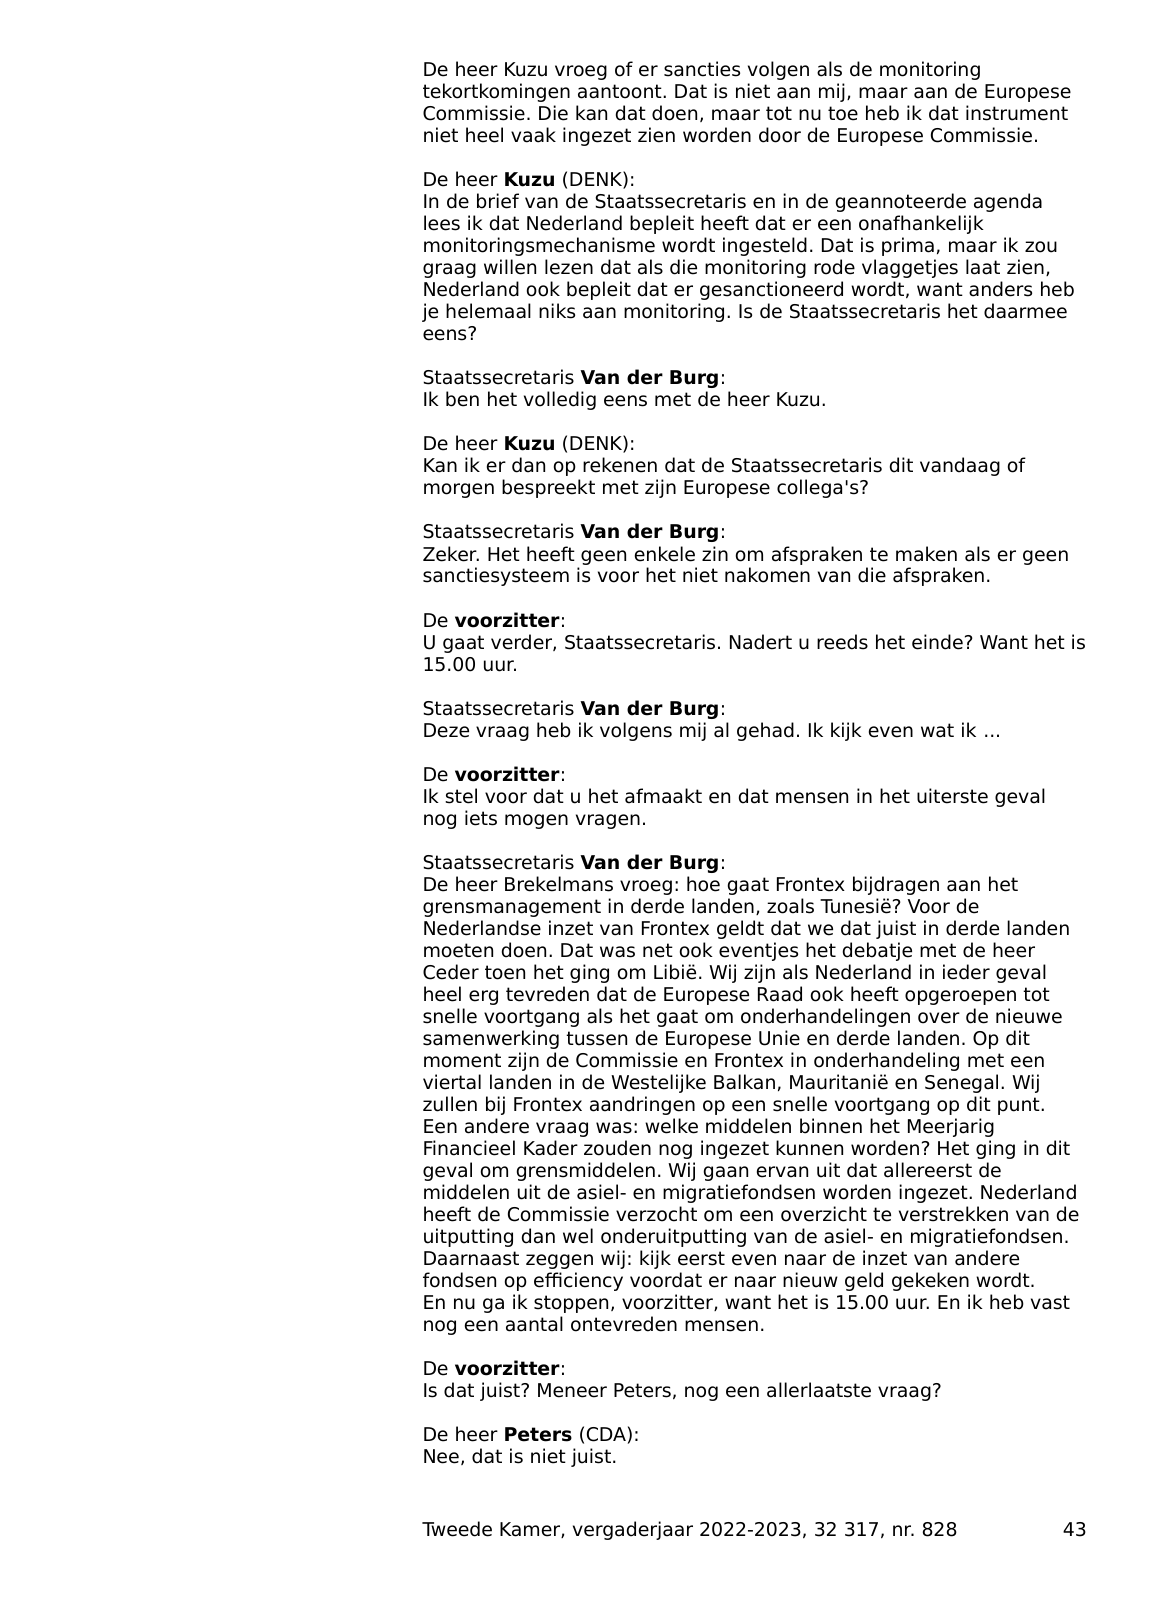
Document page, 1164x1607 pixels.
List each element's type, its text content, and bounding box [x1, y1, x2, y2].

text De voorzitter: [422, 764, 1087, 786]
text De heer Kuzu (DENK): [422, 433, 1087, 455]
text U gaat verder, Staatssecretaris. Nadert u reeds het einde? Want het is 15.00 uur. [422, 632, 1087, 676]
text Zeker. Het heeft geen enkele zin om afspraken te maken als er geen sanctiesysteem is voor het niet nakomen van die afspraken. [422, 543, 1087, 587]
text De voorzitter: [422, 1358, 1087, 1380]
text Nee, dat is niet juist. [422, 1446, 1087, 1468]
text En nu ga ik stoppen, voorzitter, want het is 15.00 uur. En ik heb vast nog een aantal ontevreden mensen. [422, 1292, 1087, 1336]
text Kan ik er dan op rekenen dat de Staatssecretaris dit vandaag of morgen bespreekt met zijn Europese collega's? [422, 455, 1087, 499]
text Staatssecretaris Van der Burg: [422, 521, 1087, 543]
text Staatssecretaris Van der Burg: [422, 698, 1087, 720]
text De heer Peters (CDA): [422, 1424, 1087, 1446]
text Staatssecretaris Van der Burg: [422, 367, 1087, 389]
text Een andere vraag was: welke middelen binnen het Meerjarig Financieel Kader zouden nog ingezet kunnen worden? Het ging in dit geval om grensmiddelen. Wij gaan ervan uit dat allereerst de middelen uit de asiel- en migratiefondsen worden ingezet. Nederland heeft de Commissie verzocht om een overzicht te verstrekken van de uitputting dan wel onderuitputting van de asiel- en migratiefondsen. Daarnaast zeggen wij: kijk eerst even naar de inzet van andere fondsen op efficiency voordat er naar nieuw geld gekeken wordt. [422, 1116, 1087, 1292]
text Ik ben het volledig eens met de heer Kuzu. [422, 389, 1087, 411]
text De heer Brekelmans vroeg: hoe gaat Frontex bijdragen aan het grensmanagement in derde landen, zoals Tunesië? Voor de Nederlandse inzet van Frontex geldt dat we dat juist in derde landen moeten doen. Dat was net ook eventjes het debatje met de heer Ceder toen het ging om Libië. Wij zijn als Nederland in ieder geval heel erg tevreden dat de Europese Raad ook heeft opgeroepen tot snelle voortgang als het gaat om onderhandelingen over de nieuwe samenwerking tussen de Europese Unie en derde landen. Op dit moment zijn de Commissie en Frontex in onderhandeling met een viertal landen in de Westelijke Balkan, Mauritanië en Senegal. Wij zullen bij Frontex aandringen op een snelle voortgang op dit punt. [422, 874, 1087, 1116]
text De heer Kuzu vroeg of er sancties volgen als de monitoring tekortkomingen aantoont. Dat is niet aan mij, maar aan de Europese Commissie. Die kan dat doen, maar tot nu toe heb ik dat instrument niet heel vaak ingezet zien worden door de Europese Commissie. [422, 59, 1087, 147]
text Staatssecretaris Van der Burg: [422, 852, 1087, 874]
text Ik stel voor dat u het afmaakt en dat mensen in het uiterste geval nog iets mogen vragen. [422, 786, 1087, 830]
text De voorzitter: [422, 609, 1087, 632]
text De heer Kuzu (DENK): [422, 169, 1087, 191]
text Is dat juist? Meneer Peters, nog een allerlaatste vraag? [422, 1380, 1087, 1402]
text Deze vraag heb ik volgens mij al gehad. Ik kijk even wat ik ... [422, 720, 1087, 742]
text In de brief van de Staatssecretaris en in de geannoteerde agenda lees ik dat Nederland bepleit heeft dat er een onafhankelijk monitoringsmechanisme wordt ingesteld. Dat is prima, maar ik zou graag willen lezen dat als die monitoring rode vlaggetjes laat zien, Nederland ook bepleit dat er gesanctioneerd wordt, want anders heb je helemaal niks aan monitoring. Is de Staatssecretaris het daarmee eens? [422, 191, 1087, 345]
